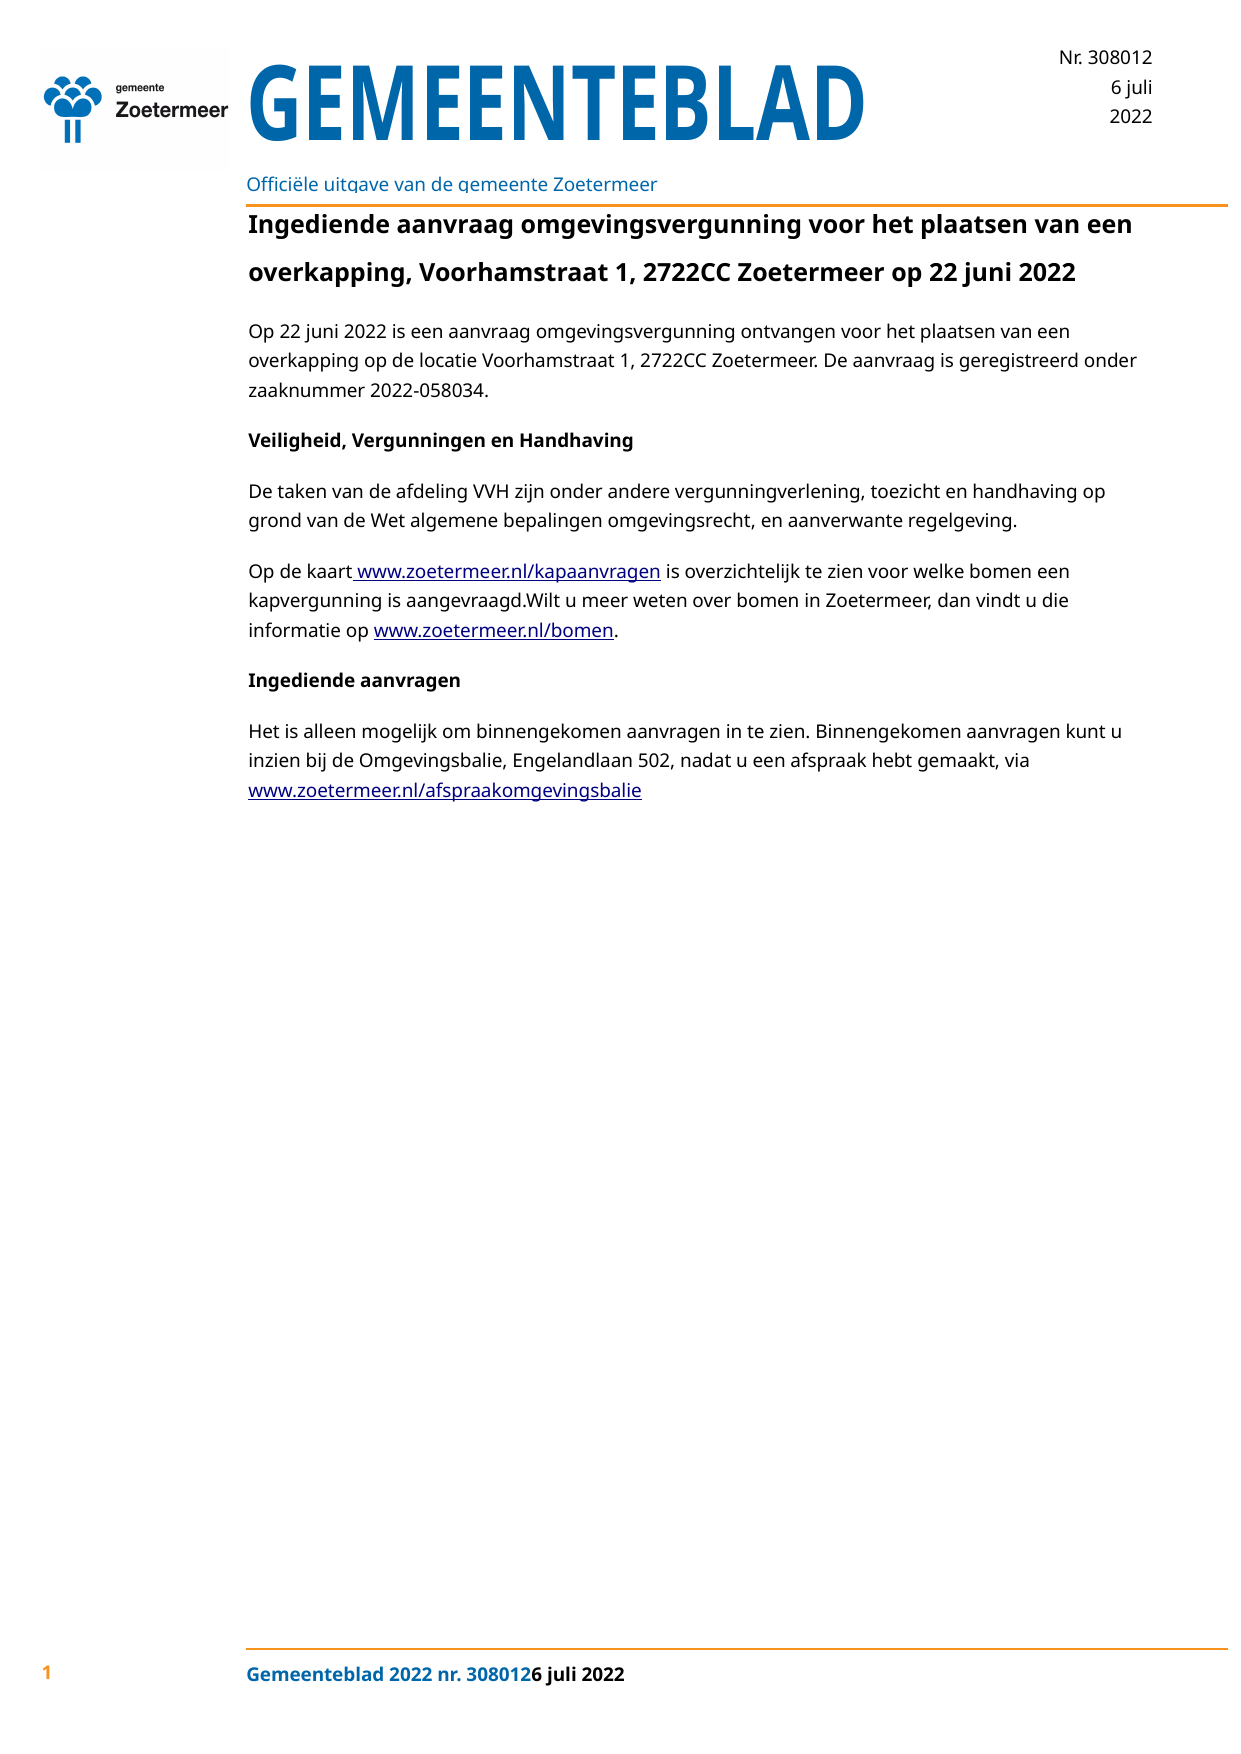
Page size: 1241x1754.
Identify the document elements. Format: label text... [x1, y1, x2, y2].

picture [41, 47, 231, 172]
text Het is alleen mogelijk om binnengekomen aanvragen in te zien. Binnengekomen aanvragen kunt u inzien bij de Omgevingsbalie, Engelandlaan 502, nadat u een afspraak hebt gemaakt, via www.zoetermeer.nl/afspraakomgevingsbalie [248, 718, 1152, 803]
text Op de kaart www.zoetermeer.nl/kapaanvragen is overzichtelijk te zien voor welke bomen een kapvergunning is aangevraagd.Wilt u meer weten over bomen in Zoetermeer, dan vindt u die informatie op www.zoetermeer.nl/bomen. [248, 558, 1152, 643]
text De taken van de afdeling VVH zijn onder andere vergunningverlening, toezicht en handhaving op grond van de Wet algemene bepalingen omgevingsrecht, en aanverwante regelgeving. [248, 478, 1152, 533]
text Veiligheid, Vergunningen en Handhaving [248, 427, 1152, 453]
text Ingediende aanvraag omgevingsvergunning voor het plaatsen van een overkapping, Voorhamstraat 1, 2722CC Zoetermeer op 22 juni 2022 [248, 207, 1152, 288]
text Op 22 juni 2022 is een aanvraag omgevingsvergunning ontvangen voor het plaatsen van een overkapping op de locatie Voorhamstraat 1, 2722CC Zoetermeer. De aanvraag is geregistreerd onder zaaknummer 2022-058034. [248, 318, 1152, 403]
text Ingediende aanvragen [248, 667, 1152, 693]
